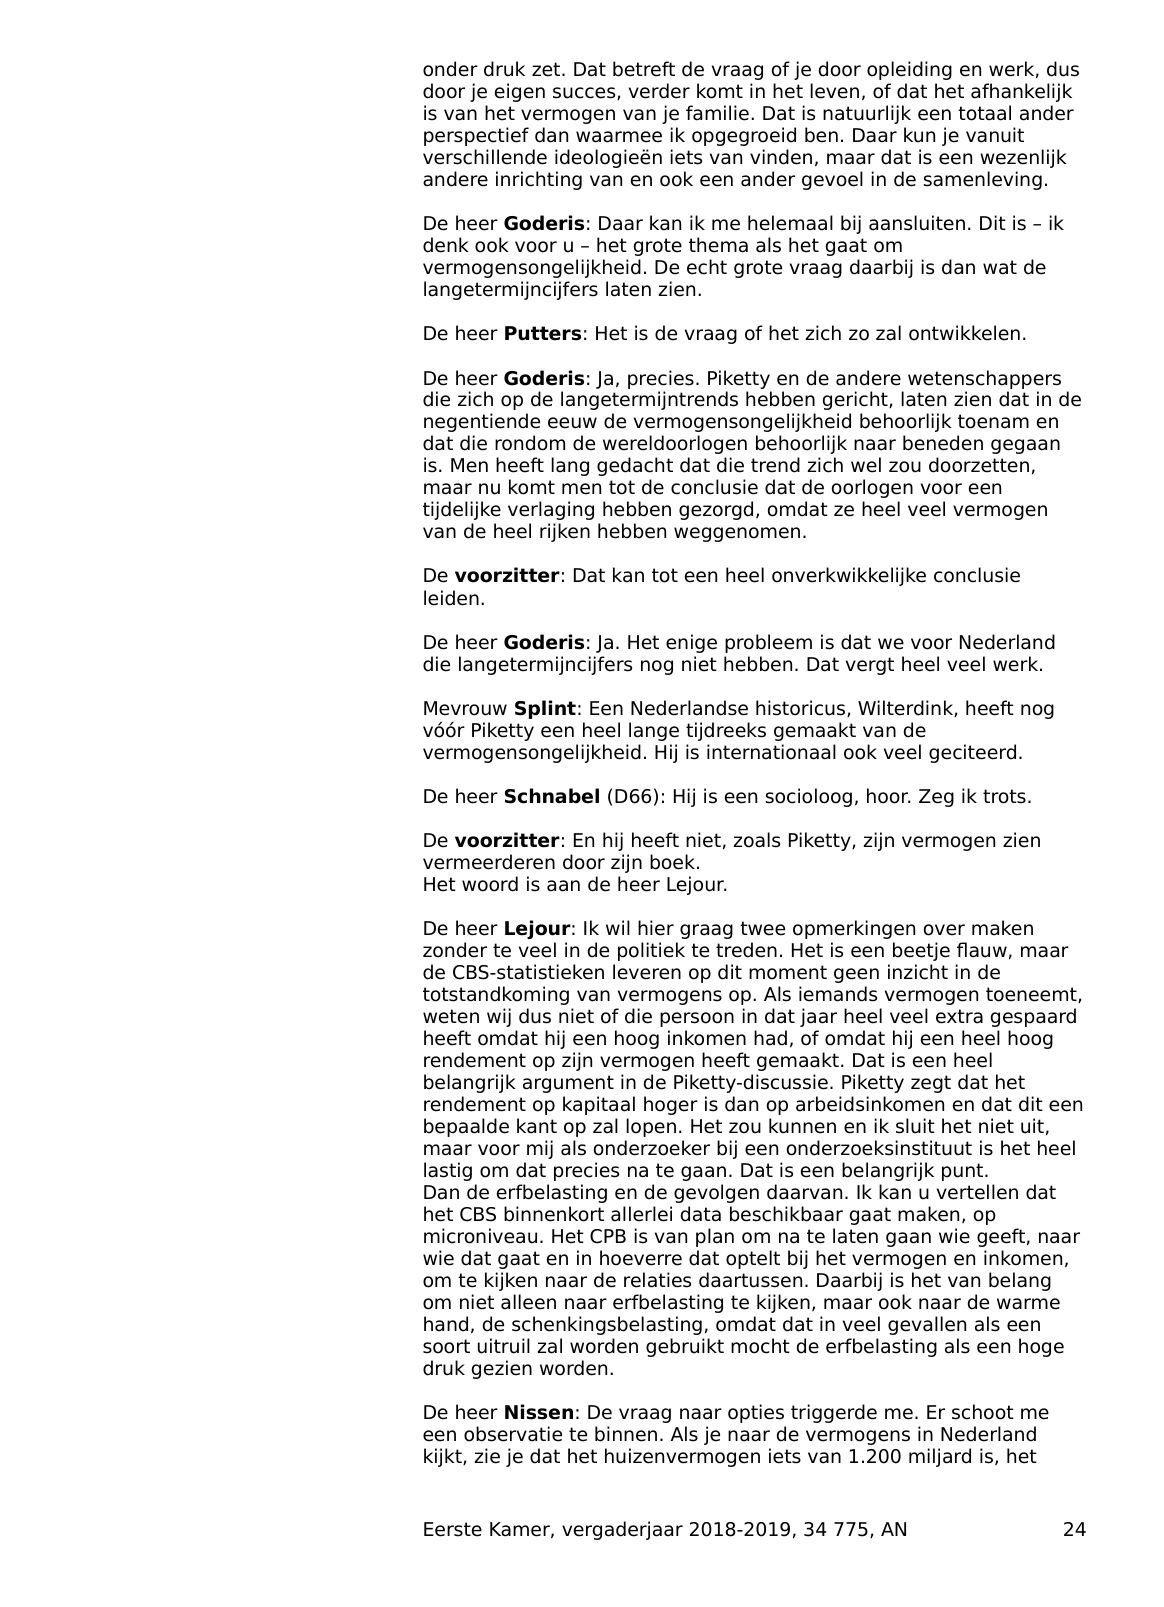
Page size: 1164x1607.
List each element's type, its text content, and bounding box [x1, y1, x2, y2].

text De heer Schnabel (D66): Hij is een socioloog, hoor. Zeg ik trots. [422, 786, 1087, 808]
text De heer Goderis: Daar kan ik me helemaal bij aansluiten. Dit is – ik denk ook voor u – het grote thema als het gaat om vermogensongelijkheid. De echt grote vraag daarbij is dan wat de langetermijncijfers laten zien. [422, 213, 1087, 301]
text Het woord is aan de heer Lejour. [422, 874, 1087, 896]
text De heer Putters: Het is de vraag of het zich zo zal ontwikkelen. [422, 323, 1087, 345]
text De heer Goderis: Ja, precies. Piketty en de andere wetenschappers die zich op de langetermijntrends hebben gericht, laten zien dat in de negentiende eeuw de vermogensongelijkheid behoorlijk toenam en dat die rondom de wereldoorlogen behoorlijk naar beneden gegaan is. Men heeft lang gedacht dat die trend zich wel zou doorzetten, maar nu komt men tot de conclusie dat de oorlogen voor een tijdelijke verlaging hebben gezorgd, omdat ze heel veel vermogen van de heel rijken hebben weggenomen. [422, 367, 1087, 543]
text Dan de erfbelasting en de gevolgen daarvan. Ik kan u vertellen dat het CBS binnenkort allerlei data beschikbaar gaat maken, op microniveau. Het CPB is van plan om na te laten gaan wie geeft, naar wie dat gaat en in hoeverre dat optelt bij het vermogen en inkomen, om te kijken naar de relaties daartussen. Daarbij is het van belang om niet alleen naar erfbelasting te kijken, maar ook naar de warme hand, de schenkingsbelasting, omdat dat in veel gevallen als een soort uitruil zal worden gebruikt mocht de erfbelasting als een hoge druk gezien worden. [422, 1182, 1087, 1380]
text De voorzitter: Dat kan tot een heel onverkwikkelijke conclusie leiden. [422, 565, 1087, 609]
text Mevrouw Splint: Een Nederlandse historicus, Wilterdink, heeft nog vóór Piketty een heel lange tijdreeks gemaakt van de vermogensongelijkheid. Hij is internationaal ook veel geciteerd. [422, 698, 1087, 764]
text De heer Lejour: Ik wil hier graag twee opmerkingen over maken zonder te veel in de politiek te treden. Het is een beetje flauw, maar de CBS-statistieken leveren op dit moment geen inzicht in de totstandkoming van vermogens op. Als iemands vermogen toeneemt, weten wij dus niet of die persoon in dat jaar heel veel extra gespaard heeft omdat hij een hoog inkomen had, of omdat hij een heel hoog rendement op zijn vermogen heeft gemaakt. Dat is een heel belangrijk argument in de Piketty-discussie. Piketty zegt dat het rendement op kapitaal hoger is dan op arbeidsinkomen en dat dit een bepaalde kant op zal lopen. Het zou kunnen en ik sluit het niet uit, maar voor mij als onderzoeker bij een onderzoeksinstituut is het heel lastig om dat precies na te gaan. Dat is een belangrijk punt. [422, 918, 1087, 1182]
text De heer Nissen: De vraag naar opties triggerde me. Er schoot me een observatie te binnen. Als je naar de vermogens in Nederland kijkt, zie je dat het huizenvermogen iets van 1.200 miljard is, het [422, 1402, 1087, 1468]
text onder druk zet. Dat betreft de vraag of je door opleiding en werk, dus door je eigen succes, verder komt in het leven, of dat het afhankelijk is van het vermogen van je familie. Dat is natuurlijk een totaal ander perspectief dan waarmee ik opgegroeid ben. Daar kun je vanuit verschillende ideologieën iets van vinden, maar dat is een wezenlijk andere inrichting van en ook een ander gevoel in de samenleving. [422, 59, 1087, 191]
text De heer Goderis: Ja. Het enige probleem is dat we voor Nederland die langetermijncijfers nog niet hebben. Dat vergt heel veel werk. [422, 632, 1087, 676]
text De voorzitter: En hij heeft niet, zoals Piketty, zijn vermogen zien vermeerderen door zijn boek. [422, 830, 1087, 874]
